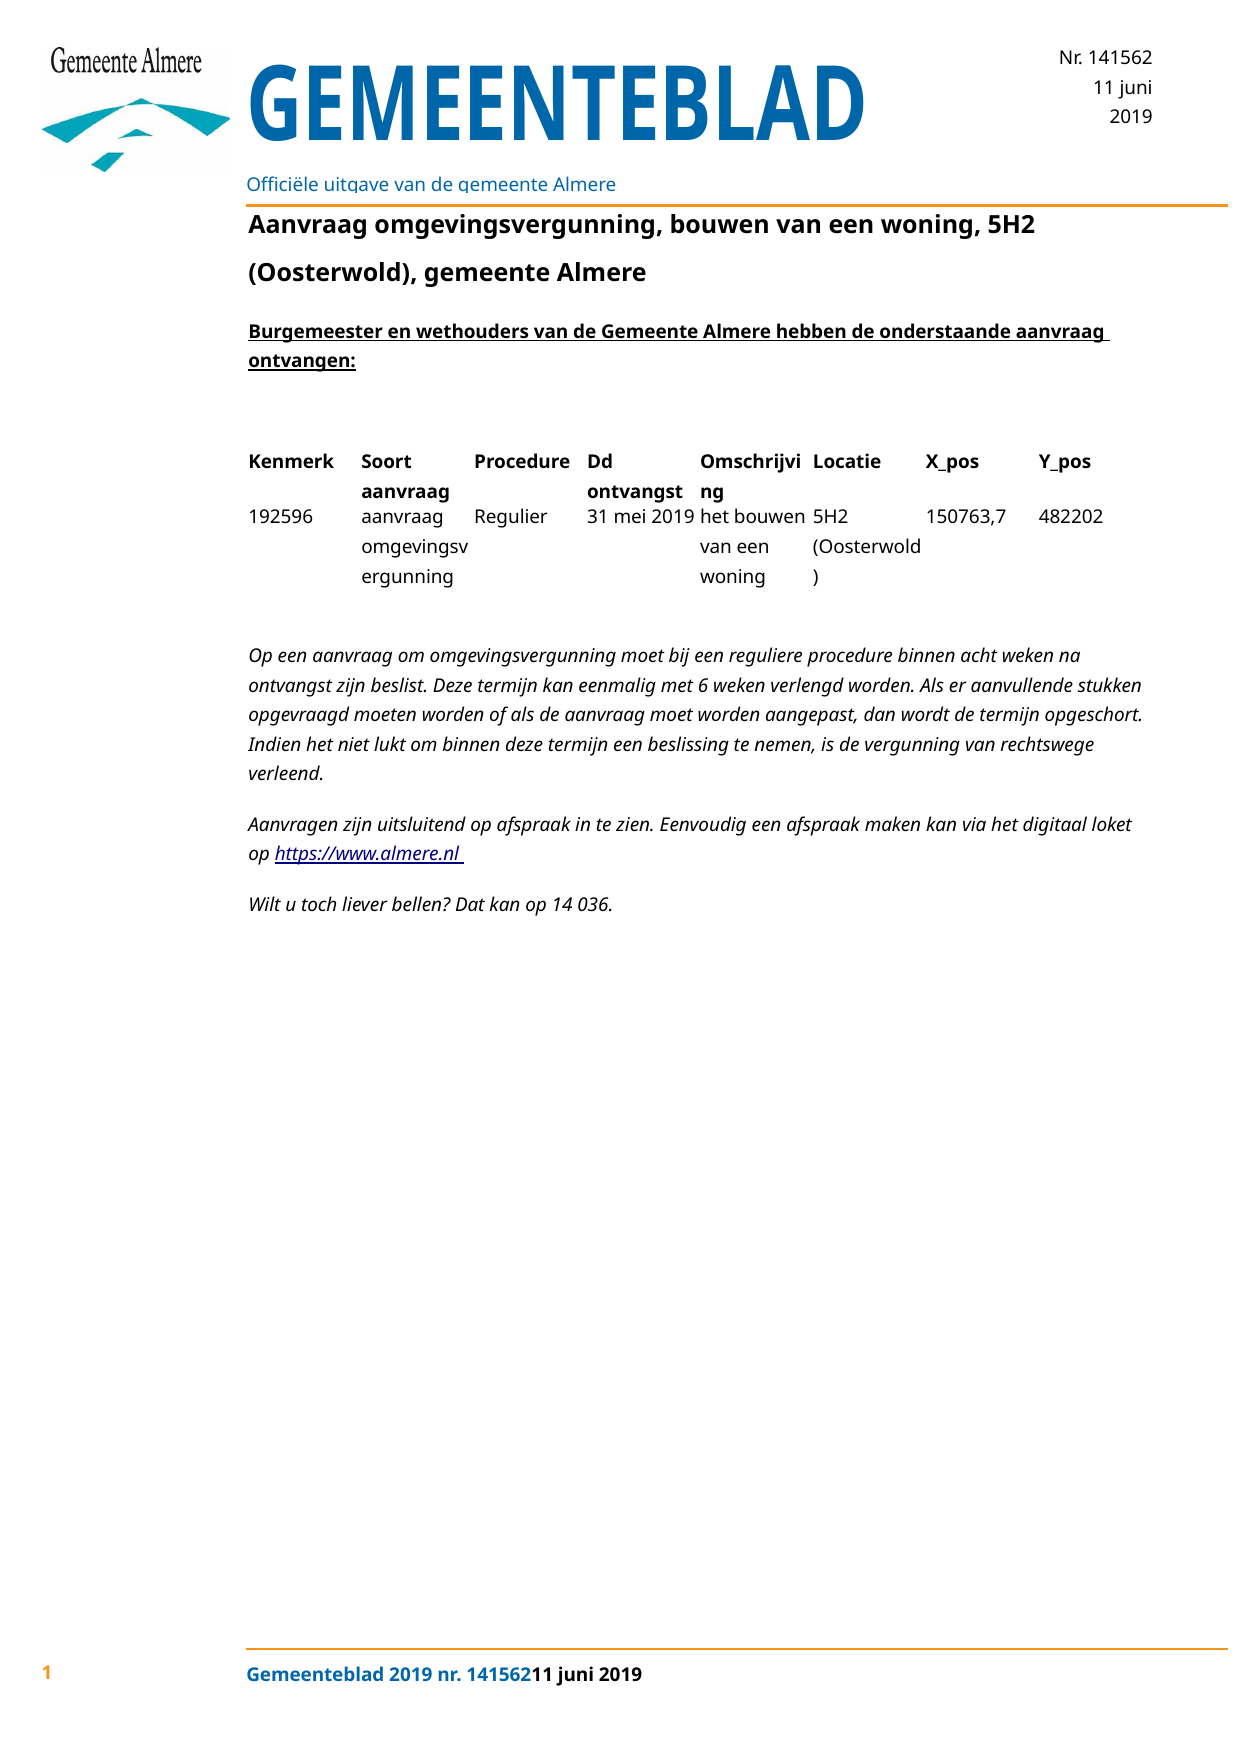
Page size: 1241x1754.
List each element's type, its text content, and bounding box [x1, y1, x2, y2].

table_cell Regulier [474, 504, 587, 589]
table_cell 5H2 (Oosterwold) [813, 504, 926, 589]
table_header Y_pos [1039, 449, 1152, 504]
picture [41, 47, 231, 172]
table_header Omschrijving [700, 449, 813, 504]
text Burgemeester en wethouders van de Gemeente Almere hebben de onderstaande aanvraag ontvangen: [248, 318, 1152, 373]
table_header Soort aanvraag [361, 449, 474, 504]
table_header Kenmerk [248, 449, 361, 504]
text Op een aanvraag om omgevingsvergunning moet bij een reguliere procedure binnen acht weken na ontvangst zijn beslist. Deze termijn kan eenmalig met 6 weken verlengd worden. Als er aanvullende stukken opgevraagd moeten worden of als de aanvraag moet worden aangepast, dan wordt de termijn opgeschort. Indien het niet lukt om binnen deze termijn een beslissing te nemen, is de vergunning van rechtswege verleend. [248, 642, 1152, 786]
text Aanvragen zijn uitsluitend op afspraak in te zien. Eenvoudig een afspraak maken kan via het digitaal loket op https://www.almere.nl [248, 811, 1152, 866]
table_header Dd ontvangst [587, 449, 700, 504]
table_header X_pos [926, 449, 1038, 504]
table_cell 31 mei 2019 [587, 504, 700, 589]
table_header Procedure [474, 449, 587, 504]
table_cell 482202 [1039, 504, 1152, 589]
text Aanvraag omgevingsvergunning, bouwen van een woning, 5H2 (Oosterwold), gemeente Almere [248, 207, 1152, 288]
table_cell het bouwen van een woning [700, 504, 813, 589]
table_header Locatie [813, 449, 926, 504]
table_cell 150763,7 [926, 504, 1038, 589]
text Wilt u toch liever bellen? Dat kan op 14 036. [248, 891, 1152, 917]
table_cell aanvraag omgevingsvergunning [361, 504, 474, 589]
table_cell 192596 [248, 504, 361, 589]
